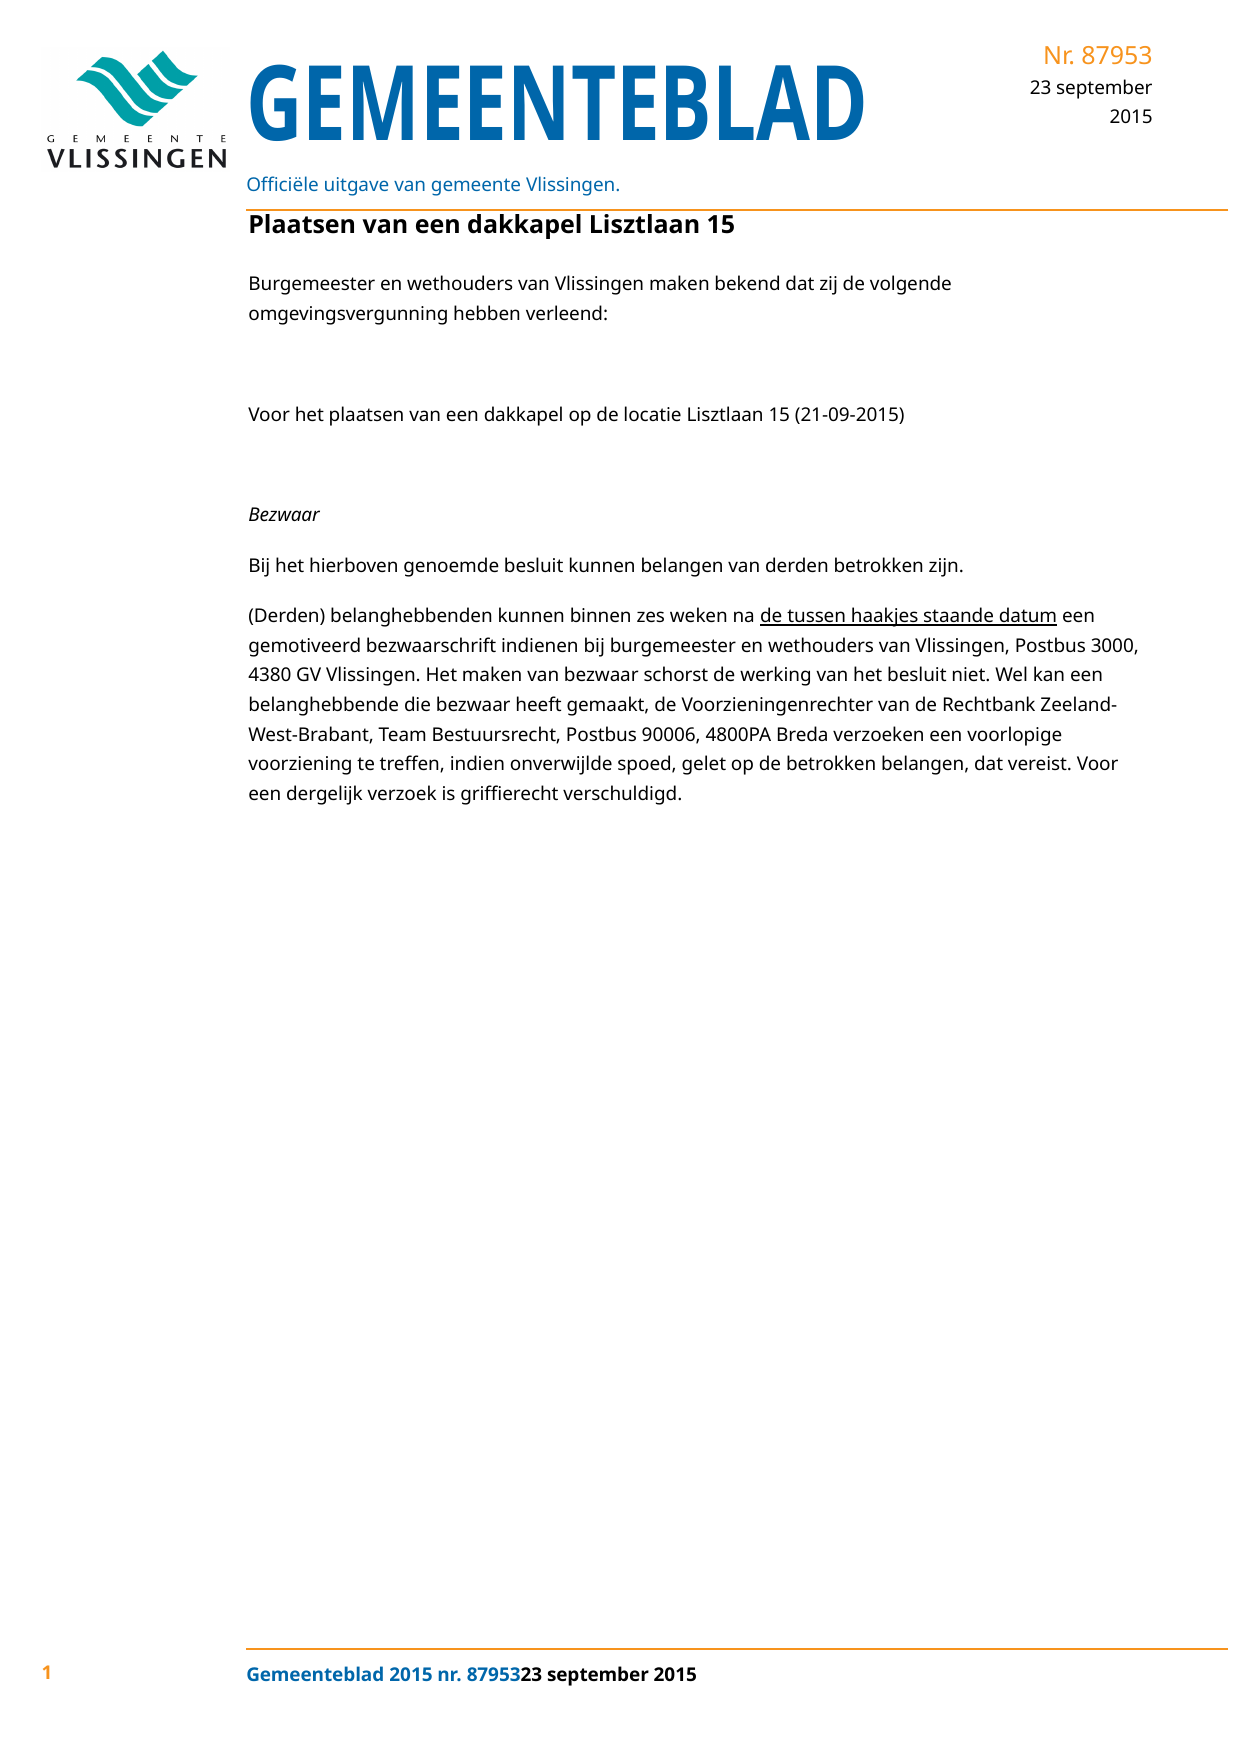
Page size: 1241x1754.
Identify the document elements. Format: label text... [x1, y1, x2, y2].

text (Derden) belanghebbenden kunnen binnen zes weken na de tussen haakjes staande datum een gemotiveerd bezwaarschrift indienen bij burgemeester en wethouders van Vlissingen, Postbus 3000, 4380 GV Vlissingen. Het maken van bezwaar schorst de werking van het besluit niet. Wel kan een belanghebbende die bezwaar heeft gemaakt, de Voorzieningenrechter van de Rechtbank Zeeland-West-Brabant, Team Bestuursrecht, Postbus 90006, 4800PA Breda verzoeken een voorlopige voorziening te treffen, indien onverwijlde spoed, gelet op de betrokken belangen, dat vereist. Voor een dergelijk verzoek is griffierecht verschuldigd. [248, 602, 1152, 806]
text Bij het hierboven genoemde besluit kunnen belangen van derden betrokken zijn. [248, 552, 1152, 578]
text Voor het plaatsen van een dakkapel op de locatie Lisztlaan 15 (21-09-2015) [248, 401, 1152, 426]
text Bezwaar [248, 502, 1152, 527]
text Burgemeester en wethouders van Vlissingen maken bekend dat zij de volgende omgevingsvergunning hebben verleend: [248, 270, 1152, 326]
text Plaatsen van een dakkapel Lisztlaan 15 [248, 211, 1152, 241]
picture [41, 47, 231, 172]
